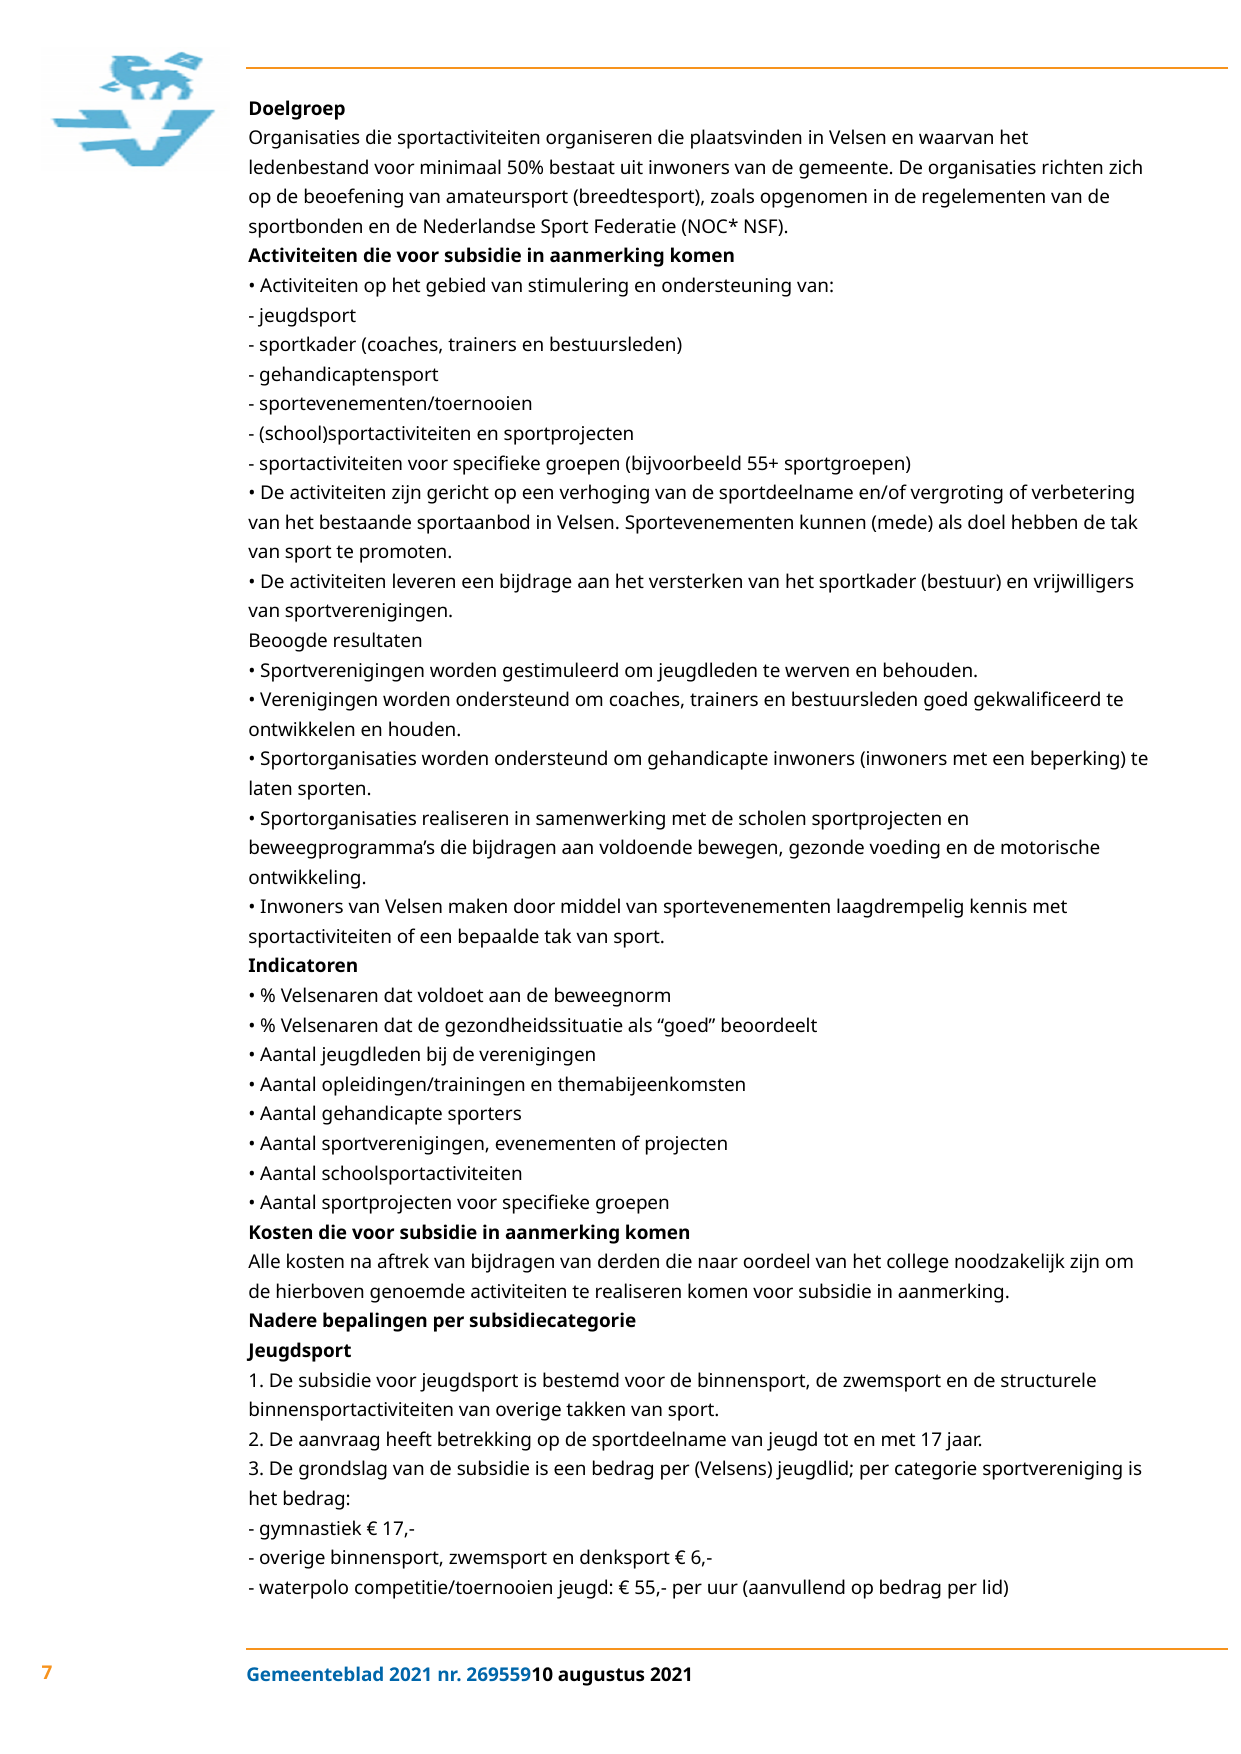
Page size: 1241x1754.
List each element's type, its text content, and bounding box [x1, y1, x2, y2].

text - sportactiviteiten voor specifieke groepen (bijvoorbeeld 55+ sportgroepen) [248, 450, 1152, 476]
text 3. De grondslag van de subsidie is een bedrag per (Velsens) jeugdlid; per categorie sportvereniging is het bedrag: [248, 1456, 1152, 1511]
text Kosten die voor subsidie in aanmerking komen [248, 1219, 1152, 1245]
text Alle kosten na aftrek van bijdragen van derden die naar oordeel van het college noodzakelijk zijn om de hierboven genoemde activiteiten te realiseren komen voor subsidie in aanmerking. [248, 1248, 1152, 1304]
text - sportevenementen/toernooien [248, 391, 1152, 416]
text • Aantal sportverenigingen, evenementen of projecten [248, 1130, 1152, 1156]
text Organisaties die sportactiviteiten organiseren die plaatsvinden in Velsen en waarvan het ledenbestand voor minimaal 50% bestaat uit inwoners van de gemeente. De organisaties richten zich op de beoefening van amateursport (breedtesport), zoals opgenomen in de regelementen van de sportbonden en de Nederlandse Sport Federatie (NOC* NSF). [248, 124, 1152, 239]
text • Aantal jeugdleden bij de verenigingen [248, 1041, 1152, 1067]
text 1. De subsidie voor jeugdsport is bestemd voor de binnensport, de zwemsport en de structurele binnensportactiviteiten van overige takken van sport. [248, 1367, 1152, 1422]
text Activiteiten die voor subsidie in aanmerking komen [248, 243, 1152, 268]
text • Activiteiten op het gebied van stimulering en ondersteuning van: [248, 272, 1152, 298]
text • Aantal gehandicapte sporters [248, 1101, 1152, 1126]
text • Aantal schoolsportactiviteiten [248, 1160, 1152, 1186]
text - gymnastiek € 17,- [248, 1515, 1152, 1541]
text - jeugdsport [248, 302, 1152, 328]
text • Sportorganisaties realiseren in samenwerking met de scholen sportprojecten en beweegprogramma’s die bijdragen aan voldoende bewegen, gezonde voeding en de motorische ontwikkeling. [248, 805, 1152, 890]
text • Sportorganisaties worden ondersteund om gehandicapte inwoners (inwoners met een beperking) te laten sporten. [248, 746, 1152, 801]
text • Aantal sportprojecten voor specifieke groepen [248, 1189, 1152, 1215]
text • Inwoners van Velsen maken door middel van sportevenementen laagdrempelig kennis met sportactiviteiten of een bepaalde tak van sport. [248, 893, 1152, 949]
text Nadere bepalingen per subsidiecategorie [248, 1308, 1152, 1333]
text - (school)sportactiviteiten en sportprojecten [248, 420, 1152, 446]
text • % Velsenaren dat de gezondheidssituatie als “goed” beoordeelt [248, 1012, 1152, 1038]
text 2. De aanvraag heeft betrekking op de sportdeelname van jeugd tot en met 17 jaar. [248, 1426, 1152, 1452]
text - sportkader (coaches, trainers en bestuursleden) [248, 331, 1152, 357]
text - gehandicaptensport [248, 361, 1152, 387]
text • Verenigingen worden ondersteund om coaches, trainers en bestuursleden goed gekwalificeerd te ontwikkelen en houden. [248, 686, 1152, 742]
text Indicatoren [248, 953, 1152, 978]
picture [41, 47, 231, 172]
text • Aantal opleidingen/trainingen en themabijeenkomsten [248, 1071, 1152, 1097]
text • Sportverenigingen worden gestimuleerd om jeugdleden te werven en behouden. [248, 657, 1152, 683]
text Beoogde resultaten [248, 627, 1152, 653]
text • De activiteiten zijn gericht op een verhoging van de sportdeelname en/of vergroting of verbetering van het bestaande sportaanbod in Velsen. Sportevenementen kunnen (mede) als doel hebben de tak van sport te promoten. [248, 479, 1152, 564]
text - overige binnensport, zwemsport en denksport € 6,- [248, 1544, 1152, 1570]
text Doelgroep [248, 95, 1152, 121]
text Jeugdsport [248, 1337, 1152, 1363]
text • De activiteiten leveren een bijdrage aan het versterken van het sportkader (bestuur) en vrijwilligers van sportverenigingen. [248, 568, 1152, 623]
text - waterpolo competitie/toernooien jeugd: € 55,- per uur (aanvullend op bedrag per lid) [248, 1574, 1152, 1600]
text • % Velsenaren dat voldoet aan de beweegnorm [248, 982, 1152, 1008]
